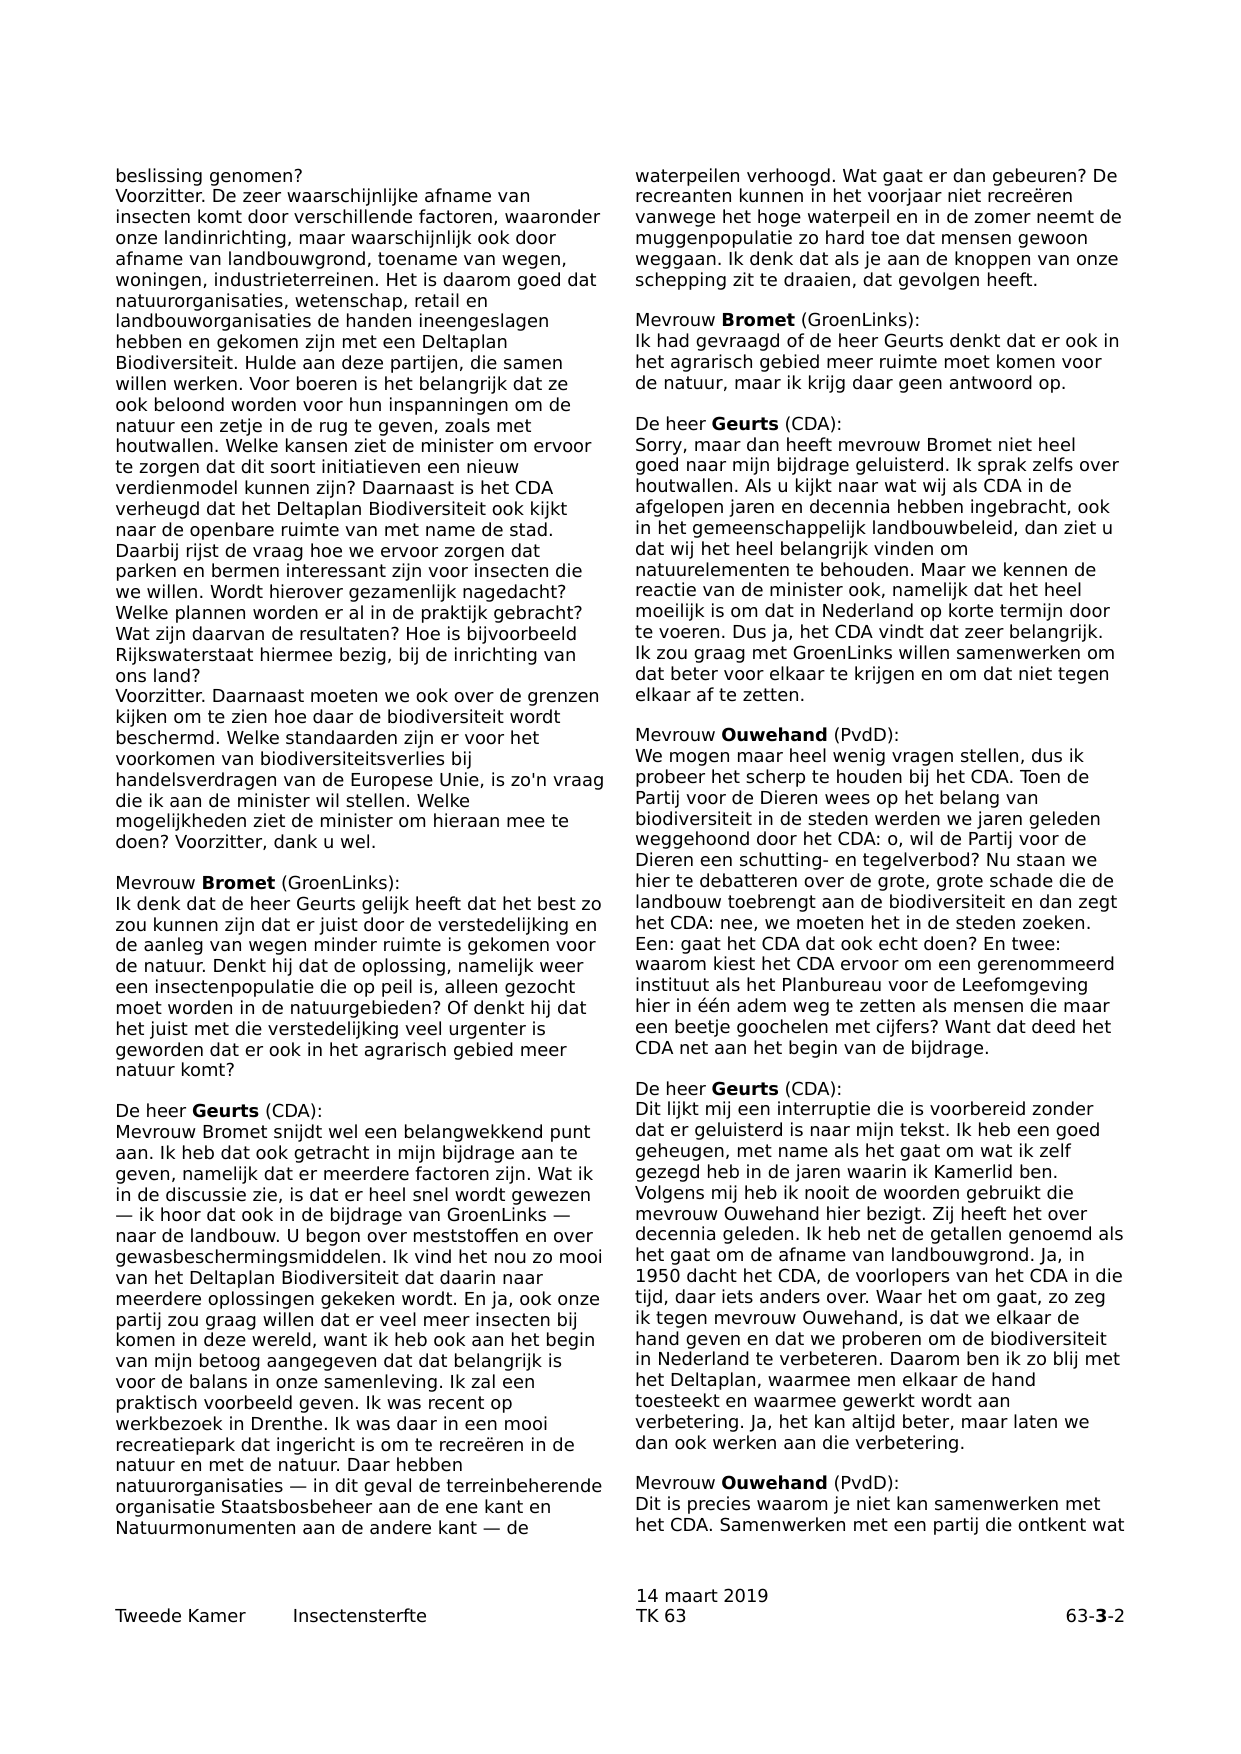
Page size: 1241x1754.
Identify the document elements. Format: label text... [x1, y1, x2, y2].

text Voorzitter. De zeer waarschijnlijke afname van insecten komt door verschillende factoren, waaronder onze landinrichting, maar waarschijnlijk ook door afname van landbouwgrond, toename van wegen, woningen, industrieterreinen. Het is daarom goed dat natuurorganisaties, wetenschap, retail en landbouworganisaties de handen ineengeslagen hebben en gekomen zijn met een Deltaplan Biodiversiteit. Hulde aan deze partijen, die samen willen werken. Voor boeren is het belangrijk dat ze ook beloond worden voor hun inspanningen om de natuur een zetje in de rug te geven, zoals met houtwallen. Welke kansen ziet de minister om ervoor te zorgen dat dit soort initiatieven een nieuw verdienmodel kunnen zijn? Daarnaast is het CDA verheugd dat het Deltaplan Biodiversiteit ook kijkt naar de openbare ruimte van met name de stad. Daarbij rijst de vraag hoe we ervoor zorgen dat parken en bermen interessant zijn voor insecten die we willen. Wordt hierover gezamenlijk nagedacht? Welke plannen worden er al in de praktijk gebracht? Wat zijn daarvan de resultaten? Hoe is bijvoorbeeld Rijkswaterstaat hiermee bezig, bij de inrichting van ons land? [115, 186, 605, 686]
text waterpeilen verhoogd. Wat gaat er dan gebeuren? De recreanten kunnen in het voorjaar niet recreëren vanwege het hoge waterpeil en in de zomer neemt de muggenpopulatie zo hard toe dat mensen gewoon weggaan. Ik denk dat als je aan de knoppen van onze schepping zit te draaien, dat gevolgen heeft. [635, 165, 1125, 290]
text beslissing genomen? [115, 165, 605, 186]
text De heer Geurts (CDA): [635, 1078, 1125, 1099]
text Mevrouw Ouwehand (PvdD): [635, 725, 1125, 746]
text Dit is precies waarom je niet kan samenwerken met het CDA. Samenwerken met een partij die ontkent wat [635, 1494, 1125, 1536]
text Mevrouw Bromet (GroenLinks): [115, 873, 605, 893]
text Sorry, maar dan heeft mevrouw Bromet niet heel goed naar mijn bijdrage geluisterd. Ik sprak zelfs over houtwallen. Als u kijkt naar wat wij als CDA in de afgelopen jaren en decennia hebben ingebracht, ook in het gemeenschappelijk landbouwbeleid, dan ziet u dat wij het heel belangrijk vinden om natuurelementen te behouden. Maar we kennen de reactie van de minister ook, namelijk dat het heel moeilijk is om dat in Nederland op korte termijn door te voeren. Dus ja, het CDA vindt dat zeer belangrijk. Ik zou graag met GroenLinks willen samenwerken om dat beter voor elkaar te krijgen en om dat niet tegen elkaar af te zetten. [635, 434, 1125, 705]
text We mogen maar heel wenig vragen stellen, dus ik probeer het scherp te houden bij het CDA. Toen de Partij voor de Dieren wees op het belang van biodiversiteit in de steden werden we jaren geleden weggehoond door het CDA: o, wil de Partij voor de Dieren een schutting- en tegelverbod? Nu staan we hier te debatteren over de grote, grote schade die de landbouw toebrengt aan de biodiversiteit en dan zegt het CDA: nee, we moeten het in de steden zoeken. Een: gaat het CDA dat ook echt doen? En twee: waarom kiest het CDA ervoor om een gerenommeerd instituut als het Planbureau voor de Leefomgeving hier in één adem weg te zetten als mensen die maar een beetje goochelen met cijfers? Want dat deed het CDA net aan het begin van de bijdrage. [635, 746, 1125, 1058]
text Mevrouw Bromet (GroenLinks): [635, 310, 1125, 331]
text De heer Geurts (CDA): [635, 413, 1125, 434]
text Dit lijkt mij een interruptie die is voorbereid zonder dat er geluisterd is naar mijn tekst. Ik heb een goed geheugen, met name als het gaat om wat ik zelf gezegd heb in de jaren waarin ik Kamerlid ben. Volgens mij heb ik nooit de woorden gebruikt die mevrouw Ouwehand hier bezigt. Zij heeft het over decennia geleden. Ik heb net de getallen genoemd als het gaat om de afname van landbouwgrond. Ja, in 1950 dacht het CDA, de voorlopers van het CDA in die tijd, daar iets anders over. Waar het om gaat, zo zeg ik tegen mevrouw Ouwehand, is dat we elkaar de hand geven en dat we proberen om de biodiversiteit in Nederland te verbeteren. Daarom ben ik zo blij met het Deltaplan, waarmee men elkaar de hand toesteekt en waarmee gewerkt wordt aan verbetering. Ja, het kan altijd beter, maar laten we dan ook werken aan die verbetering. [635, 1099, 1125, 1453]
text Mevrouw Bromet snijdt wel een belangwekkend punt aan. Ik heb dat ook getracht in mijn bijdrage aan te geven, namelijk dat er meerdere factoren zijn. Wat ik in de discussie zie, is dat er heel snel wordt gewezen — ik hoor dat ook in de bijdrage van GroenLinks — naar de landbouw. U begon over meststoffen en over gewasbeschermingsmiddelen. Ik vind het nou zo mooi van het Deltaplan Biodiversiteit dat daarin naar meerdere oplossingen gekeken wordt. En ja, ook onze partij zou graag willen dat er veel meer insecten bij komen in deze wereld, want ik heb ook aan het begin van mijn betoog aangegeven dat dat belangrijk is voor de balans in onze samenleving. Ik zal een praktisch voorbeeld geven. Ik was recent op werkbezoek in Drenthe. Ik was daar in een mooi recreatiepark dat ingericht is om te recreëren in de natuur en met de natuur. Daar hebben natuurorganisaties — in dit geval de terreinbeherende organisatie Staatsbosbeheer aan de ene kant en Natuurmonumenten aan de andere kant — de [115, 1122, 605, 1538]
text Mevrouw Ouwehand (PvdD): [635, 1473, 1125, 1494]
text Voorzitter. Daarnaast moeten we ook over de grenzen kijken om te zien hoe daar de biodiversiteit wordt beschermd. Welke standaarden zijn er voor het voorkomen van biodiversiteitsverlies bij handelsverdragen van de Europese Unie, is zo'n vraag die ik aan de minister wil stellen. Welke mogelijkheden ziet de minister om hieraan mee te doen? Voorzitter, dank u wel. [115, 686, 605, 853]
text Ik denk dat de heer Geurts gelijk heeft dat het best zo zou kunnen zijn dat er juist door de verstedelijking en de aanleg van wegen minder ruimte is gekomen voor de natuur. Denkt hij dat de oplossing, namelijk weer een insectenpopulatie die op peil is, alleen gezocht moet worden in de natuurgebieden? Of denkt hij dat het juist met die verstedelijking veel urgenter is geworden dat er ook in het agrarisch gebied meer natuur komt? [115, 893, 605, 1081]
text De heer Geurts (CDA): [115, 1101, 605, 1122]
text Ik had gevraagd of de heer Geurts denkt dat er ook in het agrarisch gebied meer ruimte moet komen voor de natuur, maar ik krijg daar geen antwoord op. [635, 331, 1125, 393]
